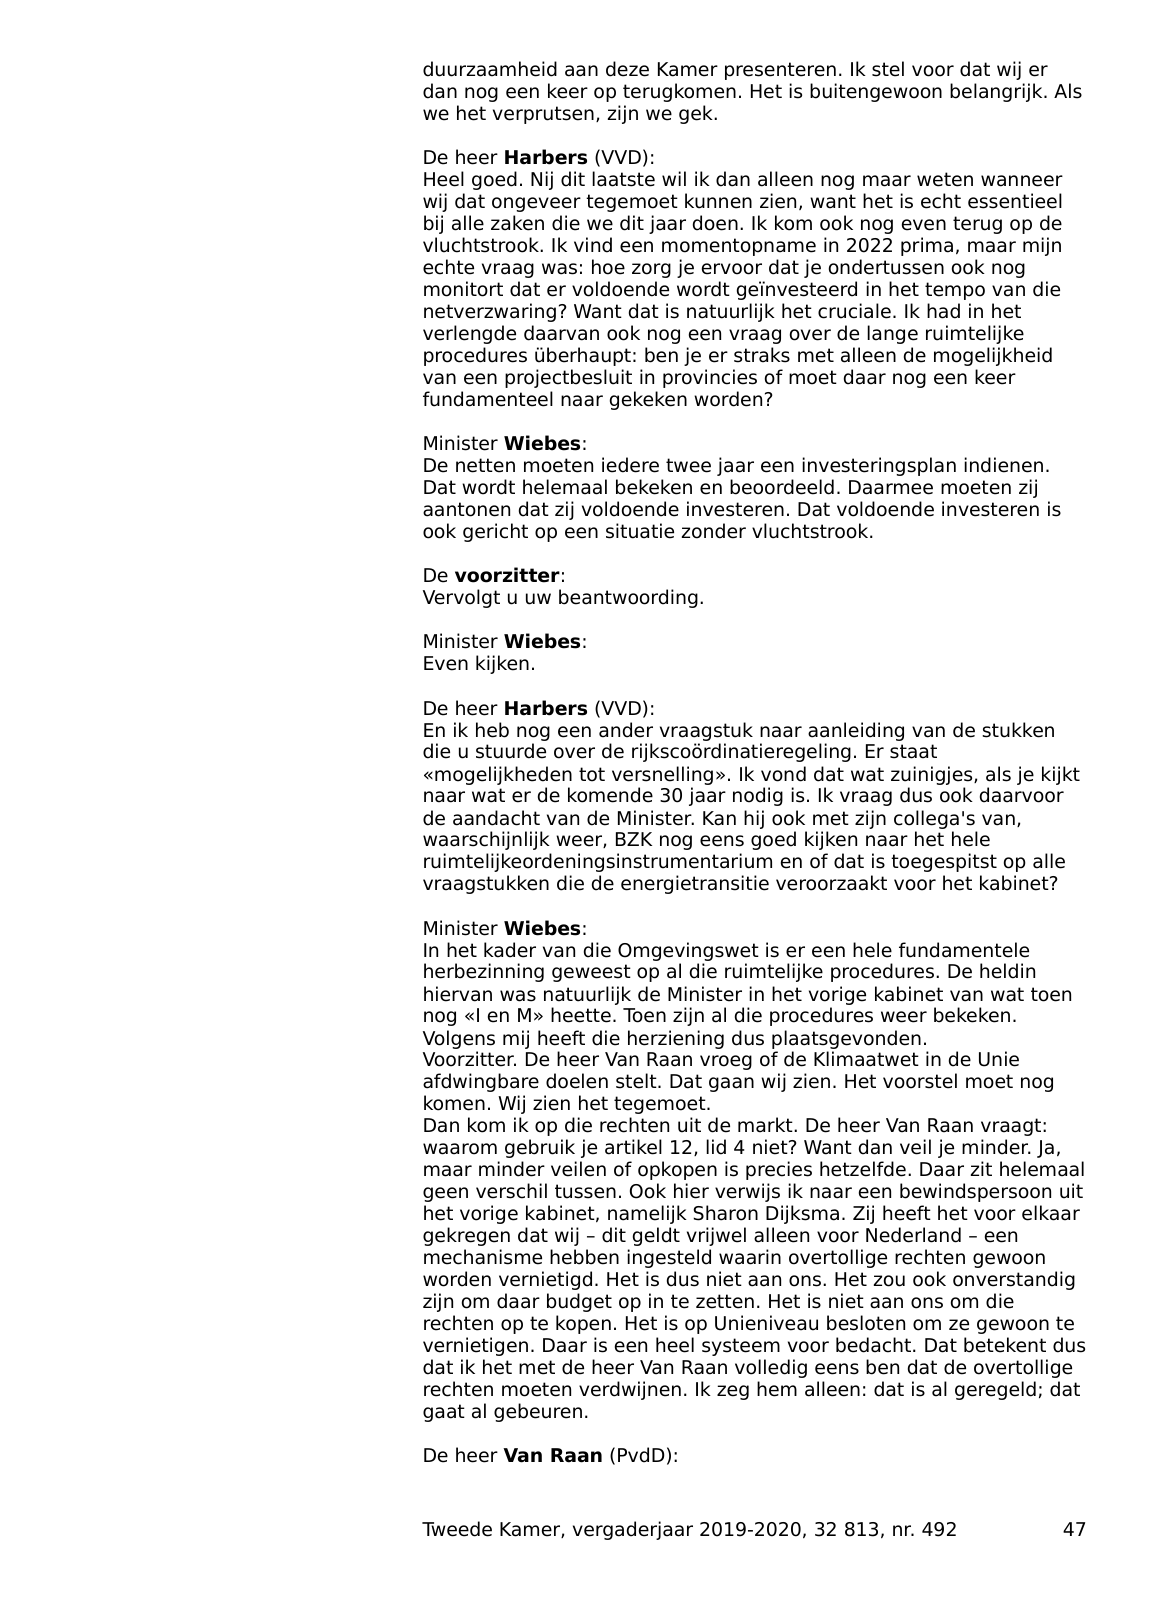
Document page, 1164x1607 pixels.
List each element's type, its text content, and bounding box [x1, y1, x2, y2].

text Dan kom ik op die rechten uit de markt. De heer Van Raan vraagt: waarom gebruik je artikel 12, lid 4 niet? Want dan veil je minder. Ja, maar minder veilen of opkopen is precies hetzelfde. Daar zit helemaal geen verschil tussen. Ook hier verwijs ik naar een bewindspersoon uit het vorige kabinet, namelijk Sharon Dijksma. Zij heeft het voor elkaar gekregen dat wij – dit geldt vrijwel alleen voor Nederland – een mechanisme hebben ingesteld waarin overtollige rechten gewoon worden vernietigd. Het is dus niet aan ons. Het zou ook onverstandig zijn om daar budget op in te zetten. Het is niet aan ons om die rechten op te kopen. Het is op Unieniveau besloten om ze gewoon te vernietigen. Daar is een heel systeem voor bedacht. Dat betekent dus dat ik het met de heer Van Raan volledig eens ben dat de overtollige rechten moeten verdwijnen. Ik zeg hem alleen: dat is al geregeld; dat gaat al gebeuren. [422, 1115, 1087, 1423]
text Voorzitter. De heer Van Raan vroeg of de Klimaatwet in de Unie afdwingbare doelen stelt. Dat gaan wij zien. Het voorstel moet nog komen. Wij zien het tegemoet. [422, 1049, 1087, 1115]
text Minister Wiebes: [422, 917, 1087, 939]
text Minister Wiebes: [422, 433, 1087, 455]
text De heer Van Raan (PvdD): [422, 1445, 1087, 1467]
text duurzaamheid aan deze Kamer presenteren. Ik stel voor dat wij er dan nog een keer op terugkomen. Het is buitengewoon belangrijk. Als we het verprutsen, zijn we gek. [422, 59, 1087, 125]
text De heer Harbers (VVD): [422, 697, 1087, 719]
text Minister Wiebes: [422, 631, 1087, 653]
text De heer Harbers (VVD): [422, 147, 1087, 169]
text De voorzitter: [422, 565, 1087, 587]
text En ik heb nog een ander vraagstuk naar aanleiding van de stukken die u stuurde over de rijkscoördinatieregeling. Er staat «mogelijkheden tot versnelling». Ik vond dat wat zuinigjes, als je kijkt naar wat er de komende 30 jaar nodig is. Ik vraag dus ook daarvoor de aandacht van de Minister. Kan hij ook met zijn collega's van, waarschijnlijk weer, BZK nog eens goed kijken naar het hele ruimtelijkeordeningsinstrumentarium en of dat is toegespitst op alle vraagstukken die de energietransitie veroorzaakt voor het kabinet? [422, 719, 1087, 895]
text Even kijken. [422, 653, 1087, 675]
text Vervolgt u uw beantwoording. [422, 587, 1087, 609]
text In het kader van die Omgevingswet is er een hele fundamentele herbezinning geweest op al die ruimtelijke procedures. De heldin hiervan was natuurlijk de Minister in het vorige kabinet van wat toen nog «I en M» heette. Toen zijn al die procedures weer bekeken. Volgens mij heeft die herziening dus plaatsgevonden. [422, 939, 1087, 1049]
text Heel goed. Nij dit laatste wil ik dan alleen nog maar weten wanneer wij dat ongeveer tegemoet kunnen zien, want het is echt essentieel bij alle zaken die we dit jaar doen. Ik kom ook nog even terug op de vluchtstrook. Ik vind een momentopname in 2022 prima, maar mijn echte vraag was: hoe zorg je ervoor dat je ondertussen ook nog monitort dat er voldoende wordt geïnvesteerd in het tempo van die netverzwaring? Want dat is natuurlijk het cruciale. Ik had in het verlengde daarvan ook nog een vraag over de lange ruimtelijke procedures überhaupt: ben je er straks met alleen de mogelijkheid van een projectbesluit in provincies of moet daar nog een keer fundamenteel naar gekeken worden? [422, 169, 1087, 411]
text De netten moeten iedere twee jaar een investeringsplan indienen. Dat wordt helemaal bekeken en beoordeeld. Daarmee moeten zij aantonen dat zij voldoende investeren. Dat voldoende investeren is ook gericht op een situatie zonder vluchtstrook. [422, 455, 1087, 543]
